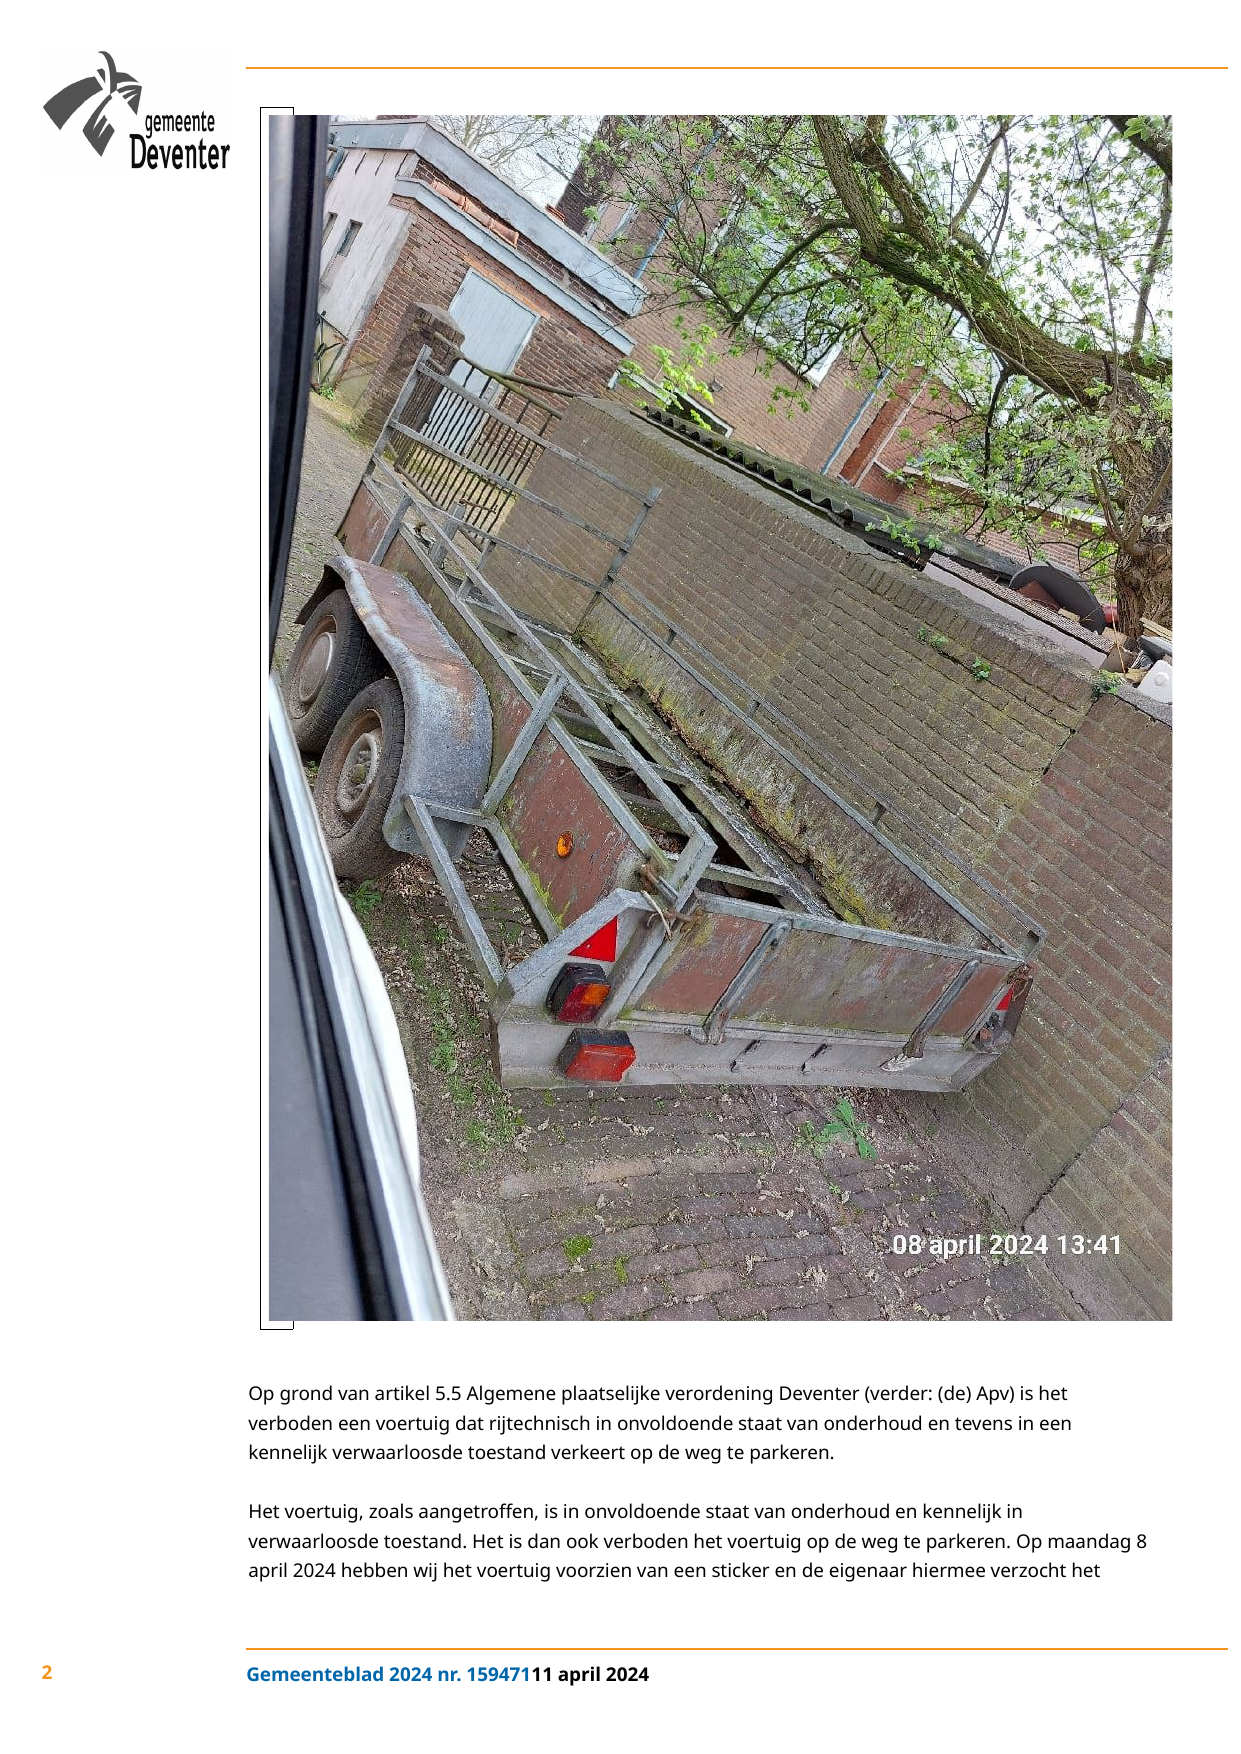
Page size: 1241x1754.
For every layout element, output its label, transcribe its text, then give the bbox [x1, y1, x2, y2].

text Op grond van artikel 5.5 Algemene plaatselijke verordening Deventer (verder: (de) Apv) is het verboden een voertuig dat rijtechnisch in onvoldoende staat van onderhoud en tevens in een kennelijk verwaarloosde toestand verkeert op de weg te parkeren. [248, 1380, 1152, 1465]
text Het voertuig, zoals aangetroffen, is in onvoldoende staat van onderhoud en kennelijk in verwaarloosde toestand. Het is dan ook verboden het voertuig op de weg te parkeren. Op maandag 8 april 2024 hebben wij het voertuig voorzien van een sticker en de eigenaar hiermee verzocht het [248, 1498, 1152, 1583]
picture [268, 115, 1173, 1321]
picture [41, 47, 231, 172]
